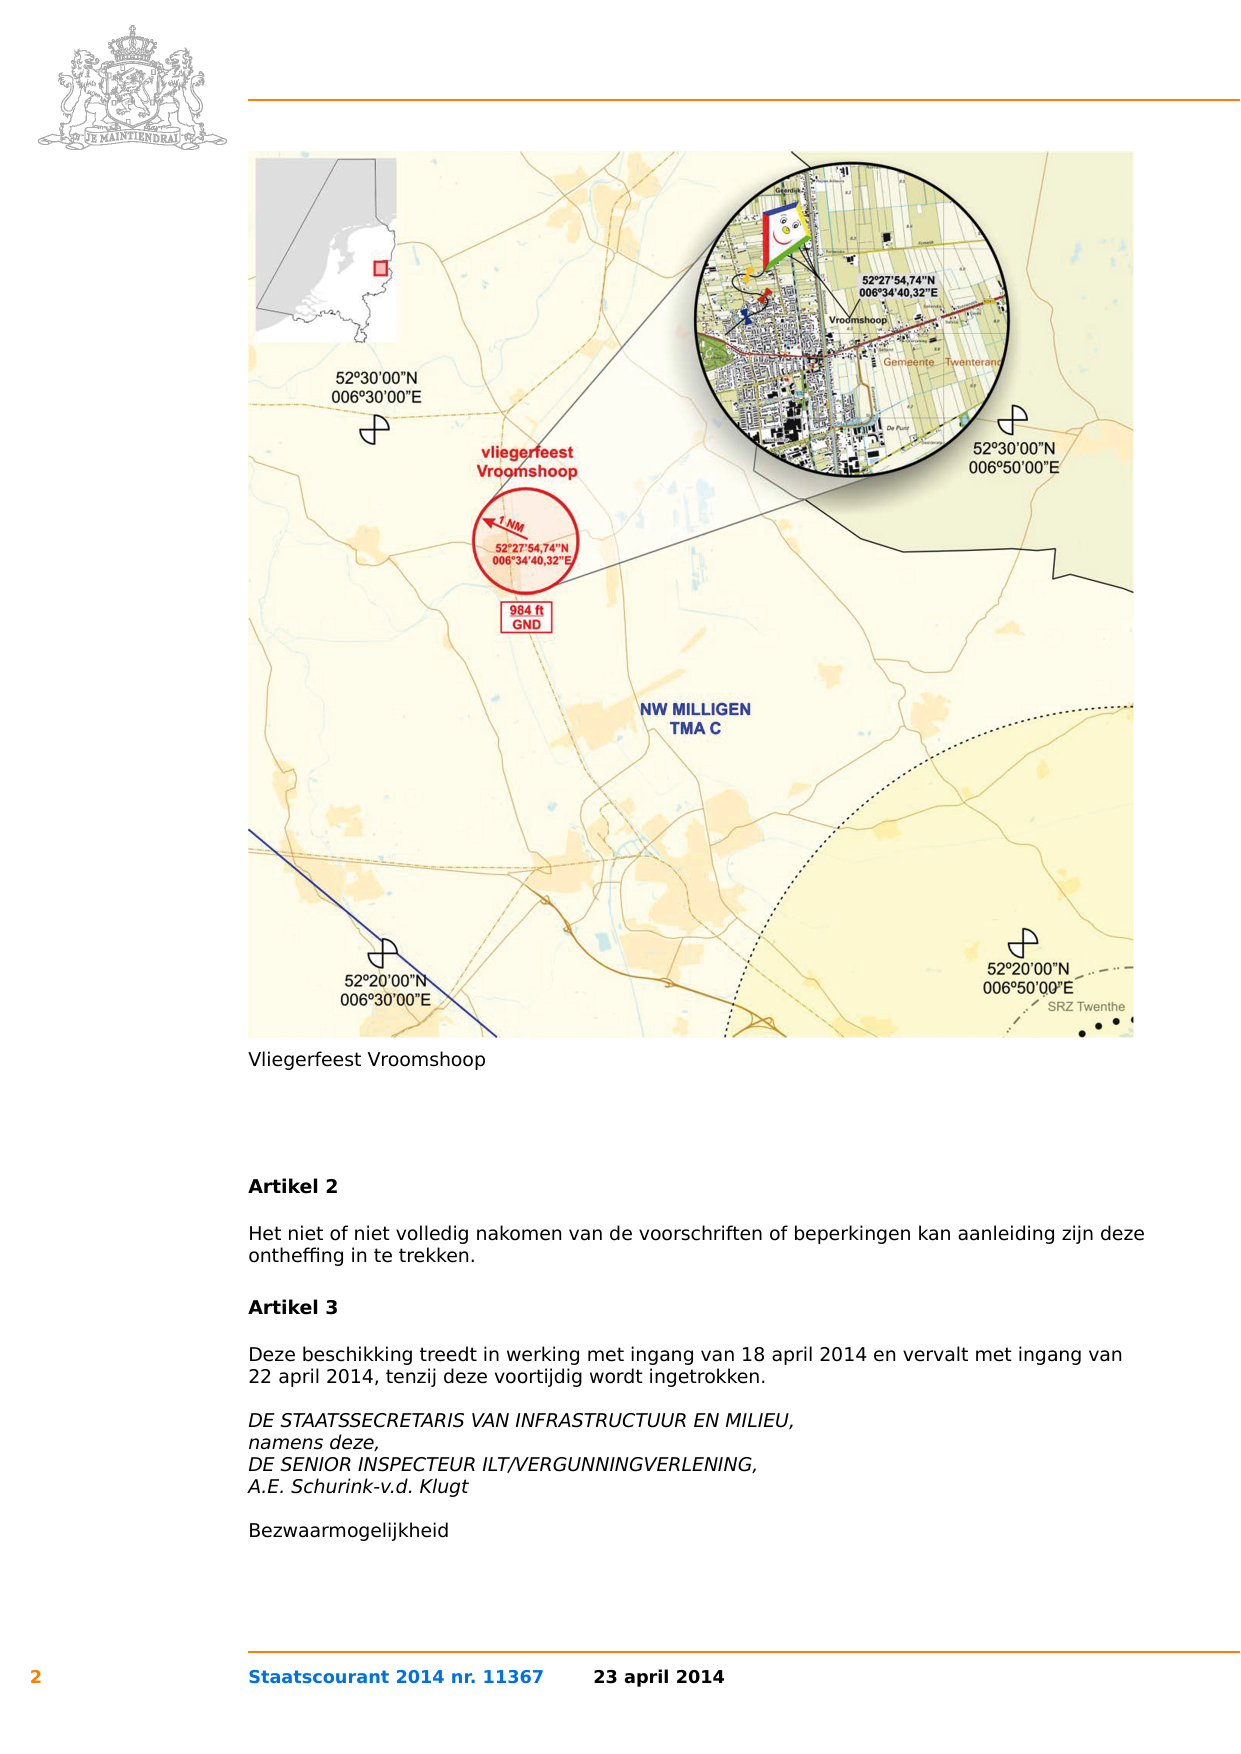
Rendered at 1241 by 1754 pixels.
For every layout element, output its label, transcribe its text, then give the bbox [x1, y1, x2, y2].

text Het niet of niet volledig nakomen van de voorschriften of beperkingen kan aanleiding zijn deze ontheffing in te trekken. [248, 1223, 1163, 1267]
text Bezwaarmogelijkheid [248, 1520, 1163, 1542]
text DE STAATSSECRETARIS VAN INFRASTRUCTUUR EN MILIEU, namens deze, DE SENIOR INSPECTEUR ILT/VERGUNNINGVERLENING, A.E. Schurink-v.d. Klugt [248, 1410, 1163, 1498]
subtitle Artikel 3 [248, 1297, 1163, 1319]
text Deze beschikking treedt in werking met ingang van 18 april 2014 en vervalt met ingang van 22 april 2014, tenzij deze voortijdig wordt ingetrokken. [248, 1344, 1163, 1388]
picture [248, 151, 1134, 1038]
subtitle Artikel 2 [248, 1176, 1163, 1198]
picture [38, 25, 227, 150]
text Vliegerfeest Vroomshoop [248, 1049, 1134, 1071]
